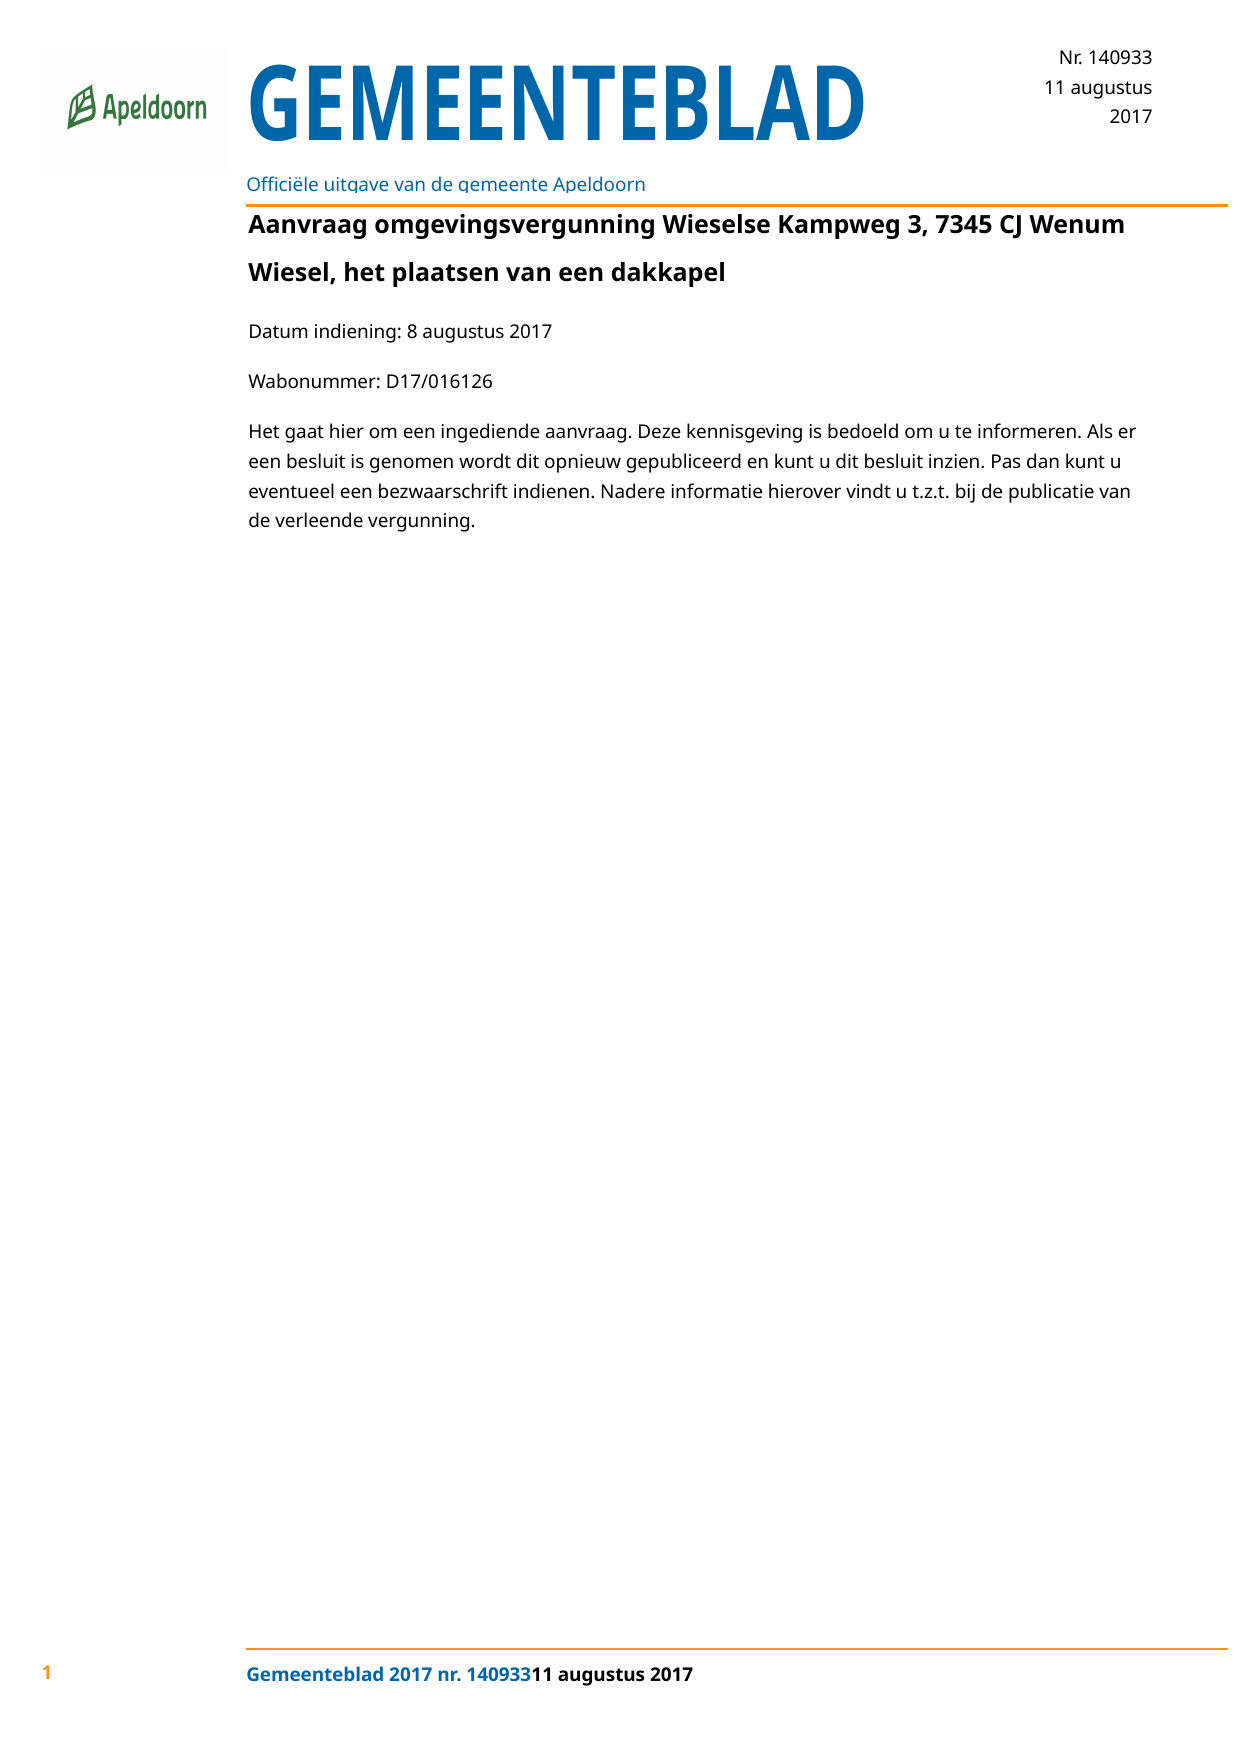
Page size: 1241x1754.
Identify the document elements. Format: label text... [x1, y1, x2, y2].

text Wabonummer: D17/016126 [248, 368, 1152, 394]
picture [41, 47, 231, 172]
text Datum indiening: 8 augustus 2017 [248, 318, 1152, 344]
text Het gaat hier om een ingediende aanvraag. Deze kennisgeving is bedoeld om u te informeren. Als er een besluit is genomen wordt dit opnieuw gepubliceerd en kunt u dit besluit inzien. Pas dan kunt u eventueel een bezwaarschrift indienen. Nadere informatie hierover vindt u t.z.t. bij de publicatie van de verleende vergunning. [248, 419, 1152, 533]
text Aanvraag omgevingsvergunning Wieselse Kampweg 3, 7345 CJ Wenum Wiesel, het plaatsen van een dakkapel [248, 207, 1152, 288]
